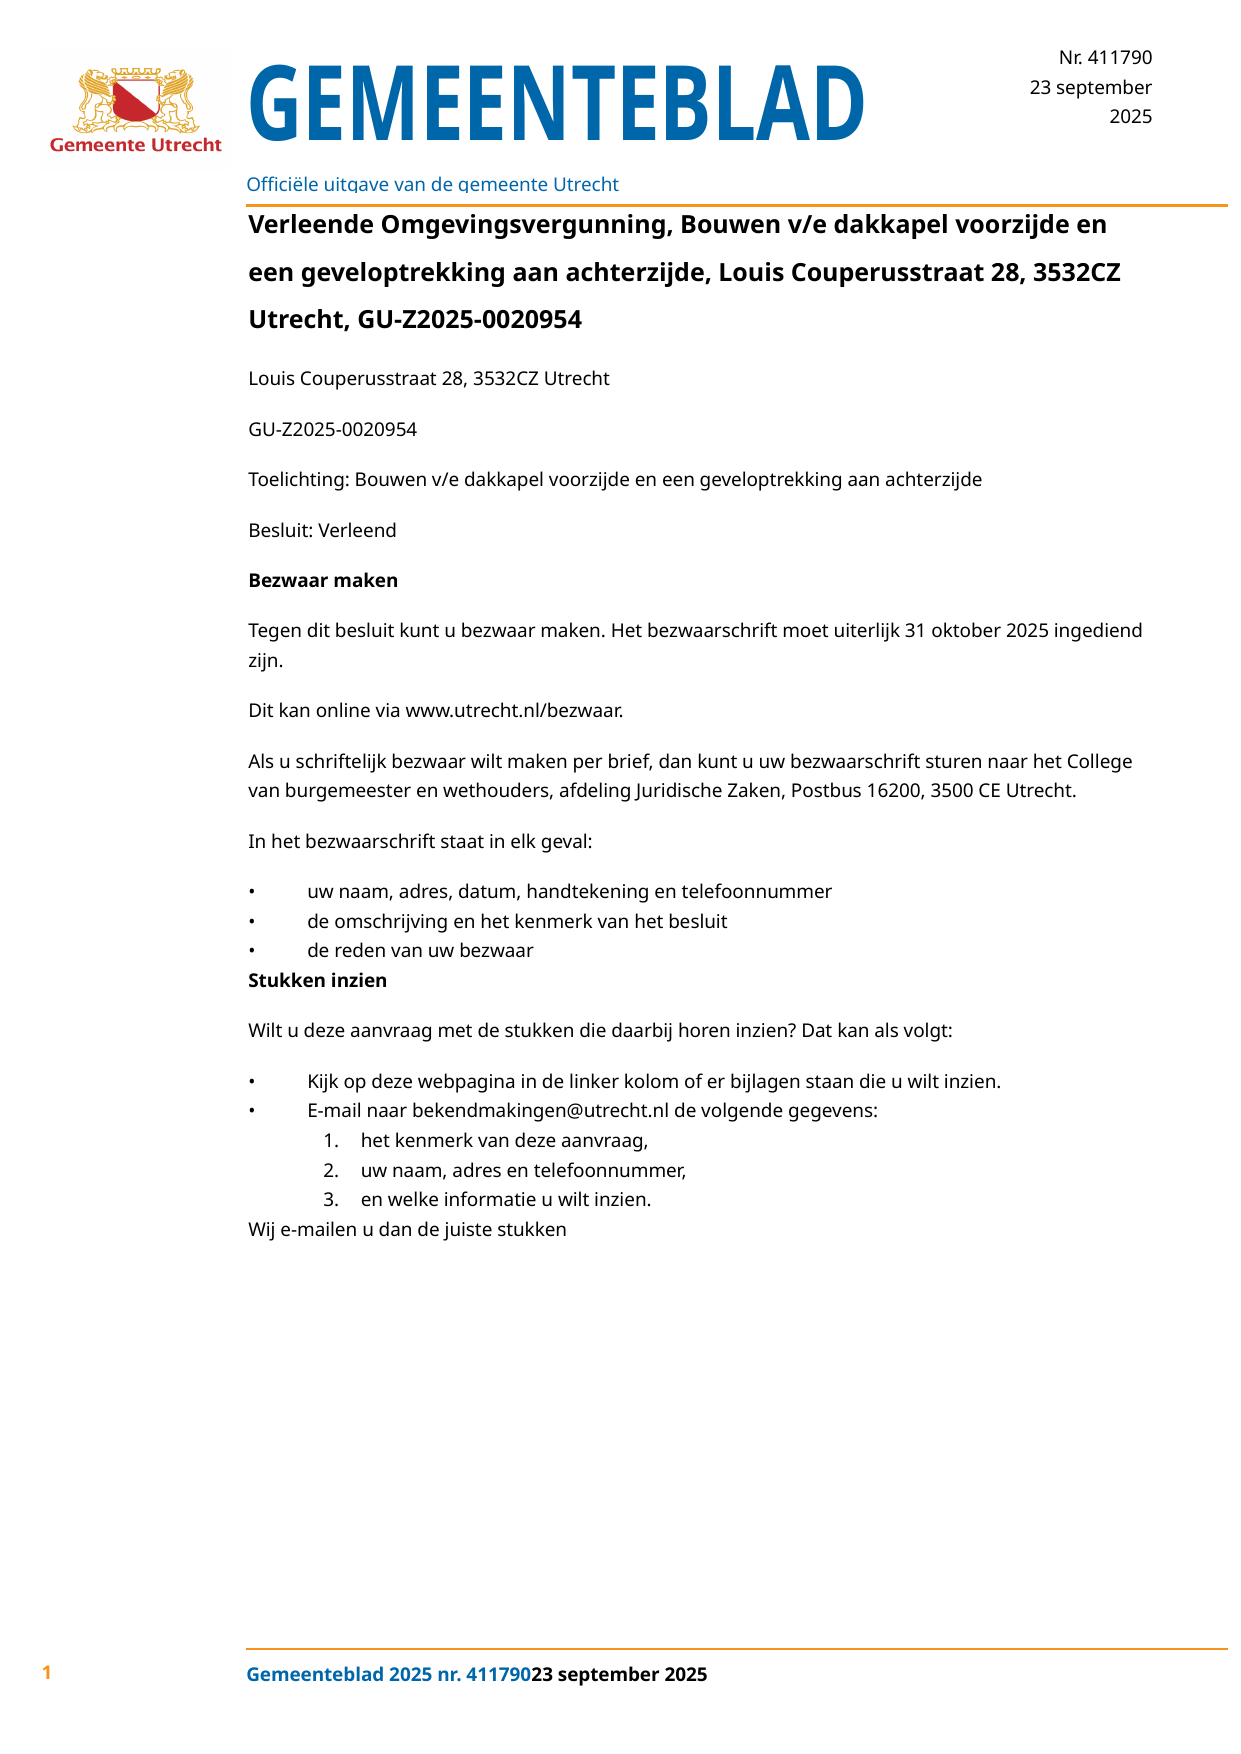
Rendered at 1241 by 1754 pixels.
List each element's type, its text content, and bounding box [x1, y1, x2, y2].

list E-mail naar bekendmakingen@utrecht.nl de volgende gegevens: [248, 1098, 1152, 1123]
text Wij e-mailen u dan de juiste stukken [248, 1216, 1152, 1242]
list en welke informatie u wilt inzien. [323, 1186, 1152, 1212]
text GU-Z2025-0020954 [248, 416, 1152, 442]
picture [41, 47, 231, 172]
list de reden van uw bezwaar [248, 938, 1152, 963]
text In het bezwaarschrift staat in elk geval: [248, 828, 1152, 854]
text Dit kan online via www.utrecht.nl/bezwaar. [248, 698, 1152, 723]
text Bezwaar maken [248, 567, 1152, 593]
list de omschrijving en het kenmerk van het besluit [248, 908, 1152, 934]
list uw naam, adres en telefoonnummer, [323, 1157, 1152, 1182]
text Stukken inzien [248, 967, 1152, 993]
text Louis Couperusstraat 28, 3532CZ Utrecht [248, 366, 1152, 391]
text Tegen dit besluit kunt u bezwaar maken. Het bezwaarschrift moet uiterlijk 31 oktober 2025 ingediend zijn. [248, 618, 1152, 673]
text Verleende Omgevingsvergunning, Bouwen v/e dakkapel voorzijde en een geveloptrekking aan achterzijde, Louis Couperusstraat 28, 3532CZ Utrecht, GU-Z2025-0020954 [248, 207, 1152, 336]
text Toelichting: Bouwen v/e dakkapel voorzijde en een geveloptrekking aan achterzijde [248, 466, 1152, 492]
list uw naam, adres, datum, handtekening en telefoonnummer [248, 878, 1152, 904]
text Besluit: Verleend [248, 517, 1152, 542]
list Kijk op deze webpagina in de linker kolom of er bijlagen staan die u wilt inzien. [248, 1068, 1152, 1094]
text Wilt u deze aanvraag met de stukken die daarbij horen inzien? Dat kan als volgt: [248, 1018, 1152, 1043]
list het kenmerk van deze aanvraag, [323, 1127, 1152, 1153]
text Als u schriftelijk bezwaar wilt maken per brief, dan kunt u uw bezwaarschrift sturen naar het College van burgemeester en wethouders, afdeling Juridische Zaken, Postbus 16200, 3500 CE Utrecht. [248, 748, 1152, 803]
